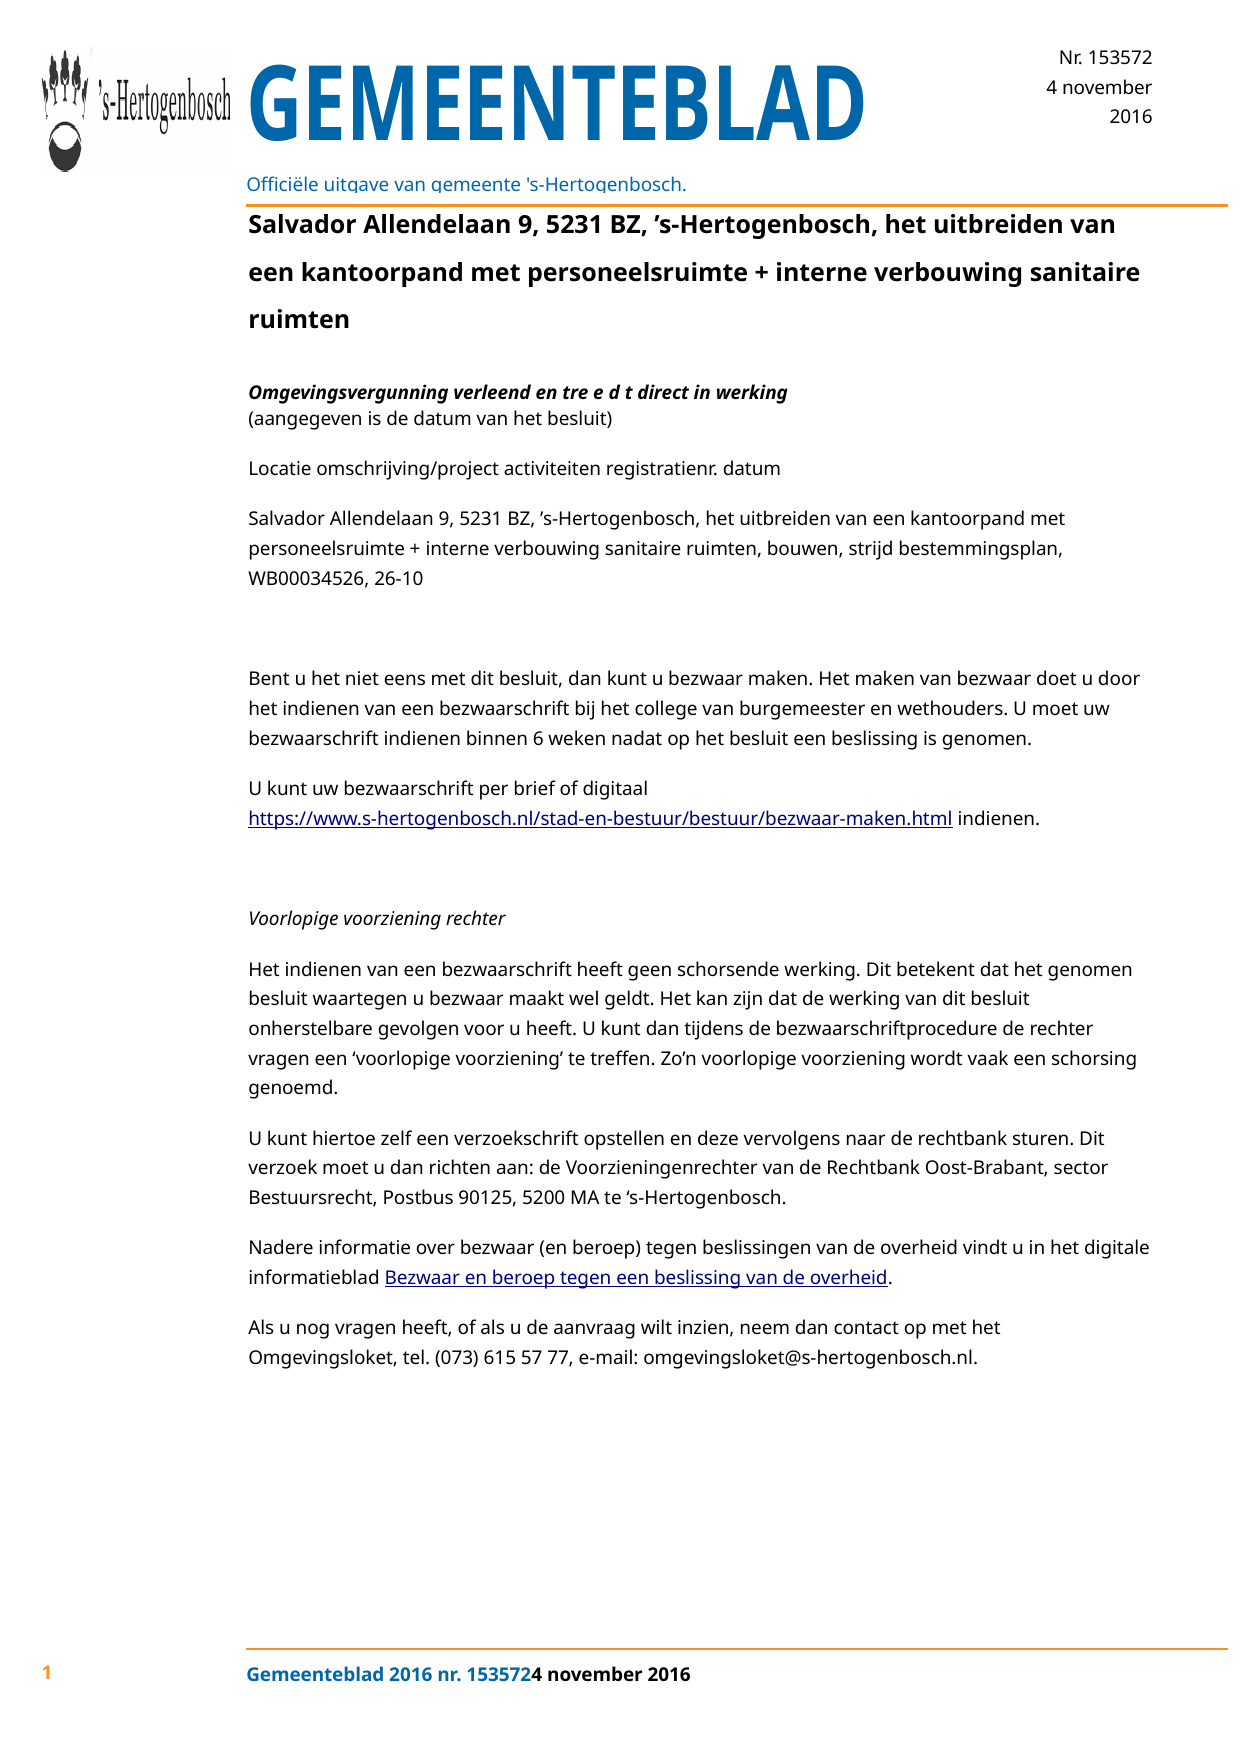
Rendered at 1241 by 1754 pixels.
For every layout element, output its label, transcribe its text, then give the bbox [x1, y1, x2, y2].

text U kunt hiertoe zelf een verzoekschrift opstellen en deze vervolgens naar de rechtbank sturen. Dit verzoek moet u dan richten aan: de Voorzieningenrechter van de Rechtbank Oost-Brabant, sector Bestuursrecht, Postbus 90125, 5200 MA te ‘s-Hertogenbosch. [248, 1125, 1152, 1210]
picture [41, 47, 231, 172]
text Nadere informatie over bezwaar (en beroep) tegen beslissingen van de overheid vindt u in het digitale informatieblad Bezwaar en beroep tegen een beslissing van de overheid. [248, 1234, 1152, 1290]
text Locatie omschrijving/project activiteiten registratienr. datum [248, 455, 1152, 481]
text Voorlopige voorziening rechter [248, 906, 1152, 931]
text U kunt uw bezwaarschrift per brief of digitaal https://www.s-hertogenbosch.nl/stad-en-bestuur/bestuur/bezwaar-maken.html indienen. [248, 775, 1152, 831]
text Salvador Allendelaan 9, 5231 BZ, ’s-Hertogenbosch, het uitbreiden van een kantoorpand met personeelsruimte + interne verbouwing sanitaire ruimten [248, 207, 1152, 336]
text Salvador Allendelaan 9, 5231 BZ, ’s-Hertogenbosch, het uitbreiden van een kantoorpand met personeelsruimte + interne verbouwing sanitaire ruimten, bouwen, strijd bestemmingsplan, WB00034526, 26-10 [248, 506, 1152, 591]
text Bent u het niet eens met dit besluit, dan kunt u bezwaar maken. Het maken van bezwaar doet u door het indienen van een bezwaarschrift bij het college van burgemeester en wethouders. U moet uw bezwaarschrift indienen binnen 6 weken nadat op het besluit een beslissing is genomen. [248, 666, 1152, 751]
text (aangegeven is de datum van het besluit) [248, 405, 1152, 431]
text Het indienen van een bezwaarschrift heeft geen schorsende werking. Dit betekent dat het genomen besluit waartegen u bezwaar maakt wel geldt. Het kan zijn dat de werking van dit besluit onherstelbare gevolgen voor u heeft. U kunt dan tijdens de bezwaarschriftprocedure de rechter vragen een ‘voorlopige voorziening’ te treffen. Zo’n voorlopige voorziening wordt vaak een schorsing genoemd. [248, 956, 1152, 1100]
text Als u nog vragen heeft, of als u de aanvraag wilt inzien, neem dan contact op met het Omgevingsloket, tel. (073) 615 57 77, e-mail: omgevingsloket@s-hertogenbosch.nl. [248, 1314, 1152, 1370]
text Omgevingsvergunning verleend en tre e d t direct in werking [248, 379, 1152, 405]
